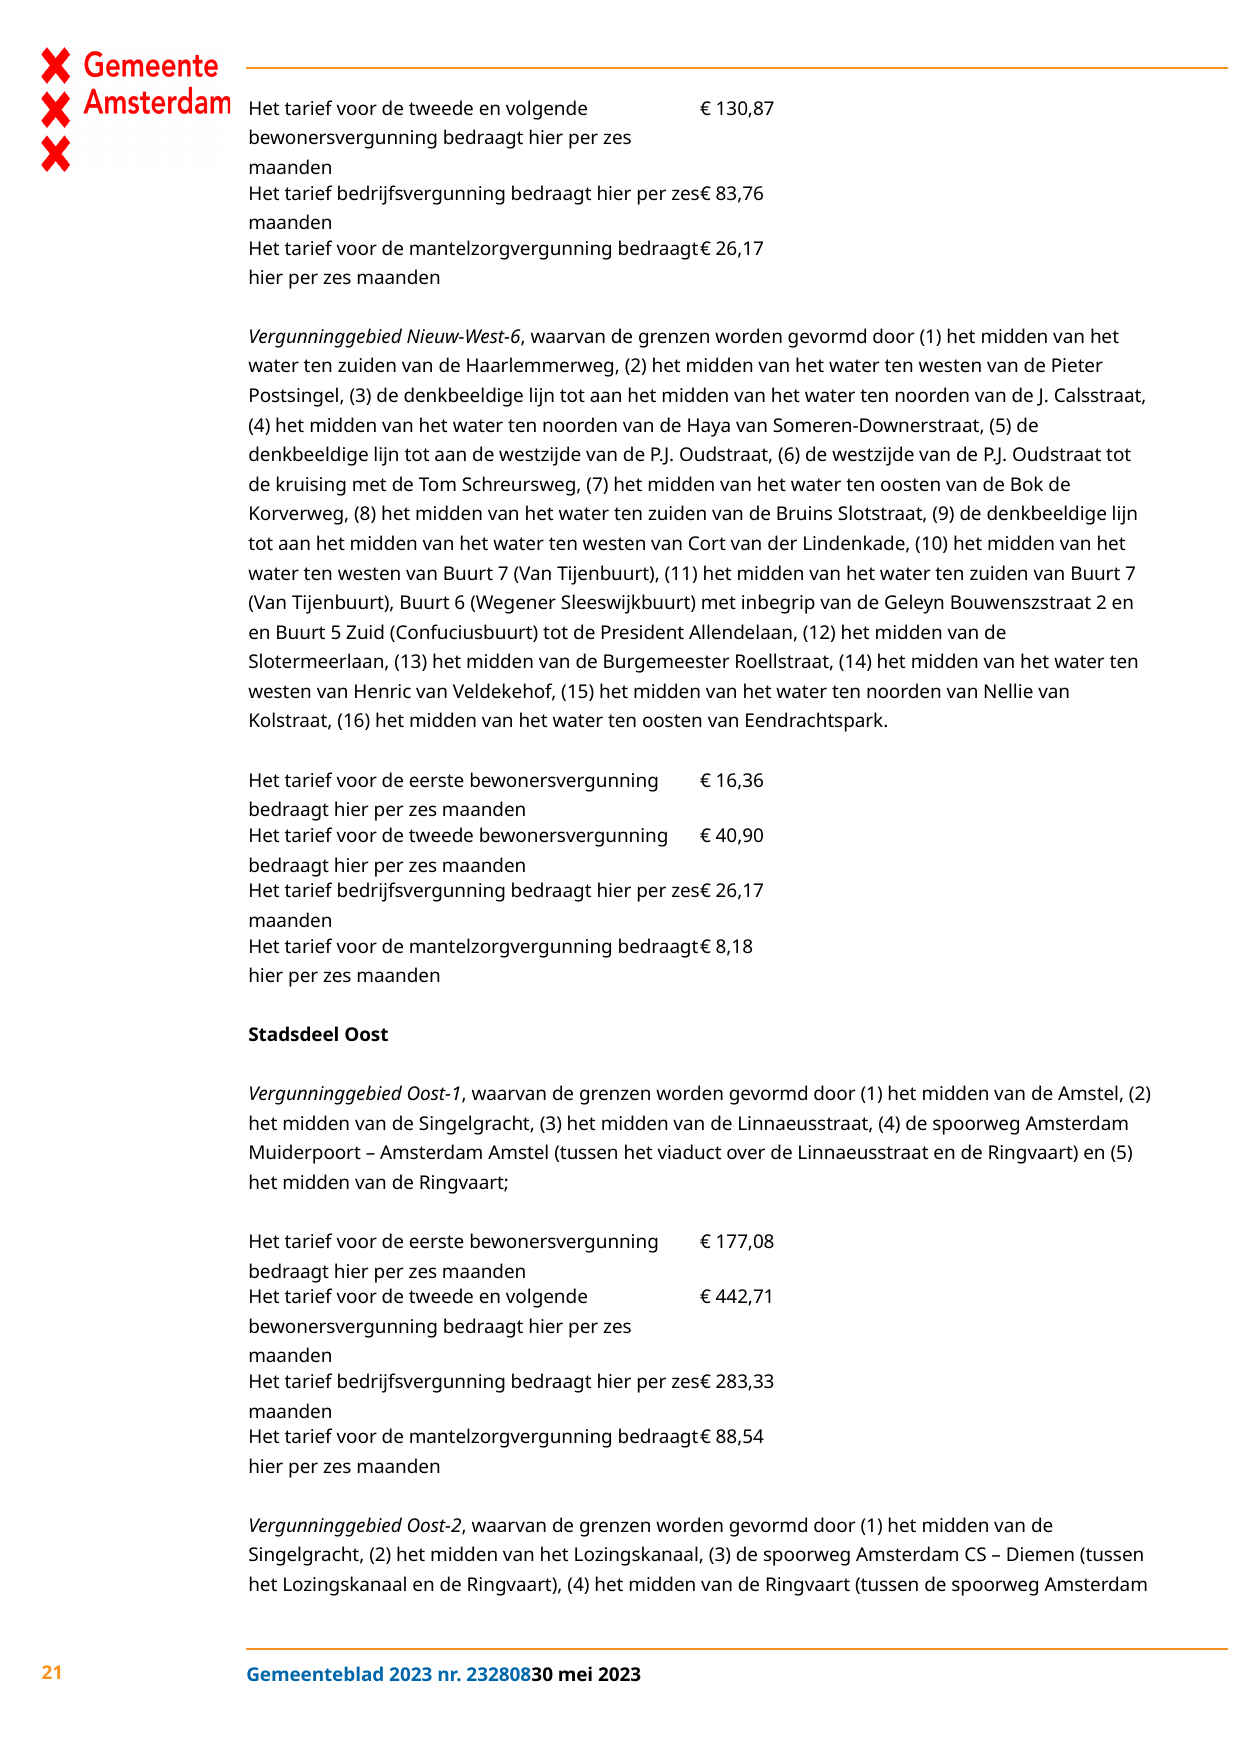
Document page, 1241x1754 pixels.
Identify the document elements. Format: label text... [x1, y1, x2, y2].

table_cell € 26,17 [700, 235, 1152, 290]
table_cell Het tarief voor de mantelzorgvergunning bedraagt hier per zes maanden [248, 1424, 700, 1479]
table_cell Het tarief voor de mantelzorgvergunning bedraagt hier per zes maanden [248, 235, 700, 290]
table_header € 16,36 [700, 767, 1152, 822]
table_cell Het tarief bedrijfsvergunning bedraagt hier per zes maanden [248, 878, 700, 933]
table_cell € 442,71 [700, 1284, 1152, 1368]
text Vergunninggebied Oost-2, waarvan de grenzen worden gevormd door (1) het midden van de Singelgracht, (2) het midden van het Lozingskanaal, (3) de spoorweg Amsterdam CS – Diemen (tussen het Lozingskanaal en de Ringvaart), (4) het midden van de Ringvaart (tussen de spoorweg Amsterdam [248, 1512, 1152, 1597]
text Stadsdeel Oost [248, 1021, 1152, 1047]
table_cell € 130,87 [700, 95, 1152, 180]
table_cell Het tarief voor de tweede bewonersvergunning bedraagt hier per zes maanden [248, 822, 700, 878]
table_cell € 26,17 [700, 878, 1152, 933]
table_cell Het tarief voor de tweede en volgende bewonersvergunning bedraagt hier per zes maanden [248, 95, 700, 180]
text Vergunninggebied Oost-1, waarvan de grenzen worden gevormd door (1) het midden van de Amstel, (2) het midden van de Singelgracht, (3) het midden van de Linnaeusstraat, (4) de spoorweg Amsterdam Muiderpoort – Amsterdam Amstel (tussen het viaduct over de Linnaeusstraat en de Ringvaart) en (5) het midden van de Ringvaart; [248, 1080, 1152, 1195]
table_cell € 40,90 [700, 822, 1152, 878]
picture [41, 47, 231, 172]
table_cell Het tarief voor de tweede en volgende bewonersvergunning bedraagt hier per zes maanden [248, 1284, 700, 1368]
table_cell Het tarief voor de mantelzorgvergunning bedraagt hier per zes maanden [248, 933, 700, 988]
table_cell € 283,33 [700, 1369, 1152, 1424]
table_header Het tarief voor de eerste bewonersvergunning bedraagt hier per zes maanden [248, 767, 700, 822]
table_header Het tarief voor de eerste bewonersvergunning bedraagt hier per zes maanden [248, 1228, 700, 1283]
table_cell Het tarief bedrijfsvergunning bedraagt hier per zes maanden [248, 1369, 700, 1424]
table_cell € 8,18 [700, 933, 1152, 988]
text Vergunninggebied Nieuw-West-6, waarvan de grenzen worden gevormd door (1) het midden van het water ten zuiden van de Haarlemmerweg, (2) het midden van het water ten westen van de Pieter Postsingel, (3) de denkbeeldige lijn tot aan het midden van het water ten noorden van de J. Calsstraat, (4) het midden van het water ten noorden van de Haya van Someren-Downerstraat, (5) de denkbeeldige lijn tot aan de westzijde van de P.J. Oudstraat, (6) de westzijde van de P.J. Oudstraat tot de kruising met de Tom Schreursweg, (7) het midden van het water ten oosten van de Bok de Korverweg, (8) het midden van het water ten zuiden van de Bruins Slotstraat, (9) de denkbeeldige lijn tot aan het midden van het water ten westen van Cort van der Lindenkade, (10) het midden van het water ten westen van Buurt 7 (Van Tijenbuurt), (11) het midden van het water ten zuiden van Buurt 7 (Van Tijenbuurt), Buurt 6 (Wegener Sleeswijkbuurt) met inbegrip van de Geleyn Bouwenszstraat 2 en en Buurt 5 Zuid (Confuciusbuurt) tot de President Allendelaan, (12) het midden van de Slotermeerlaan, (13) het midden van de Burgemeester Roellstraat, (14) het midden van het water ten westen van Henric van Veldekehof, (15) het midden van het water ten noorden van Nellie van Kolstraat, (16) het midden van het water ten oosten van Eendrachtspark. [248, 323, 1152, 733]
table_cell Het tarief bedrijfsvergunning bedraagt hier per zes maanden [248, 180, 700, 235]
table_cell € 83,76 [700, 180, 1152, 235]
table_cell € 88,54 [700, 1424, 1152, 1479]
table_header € 177,08 [700, 1228, 1152, 1283]
